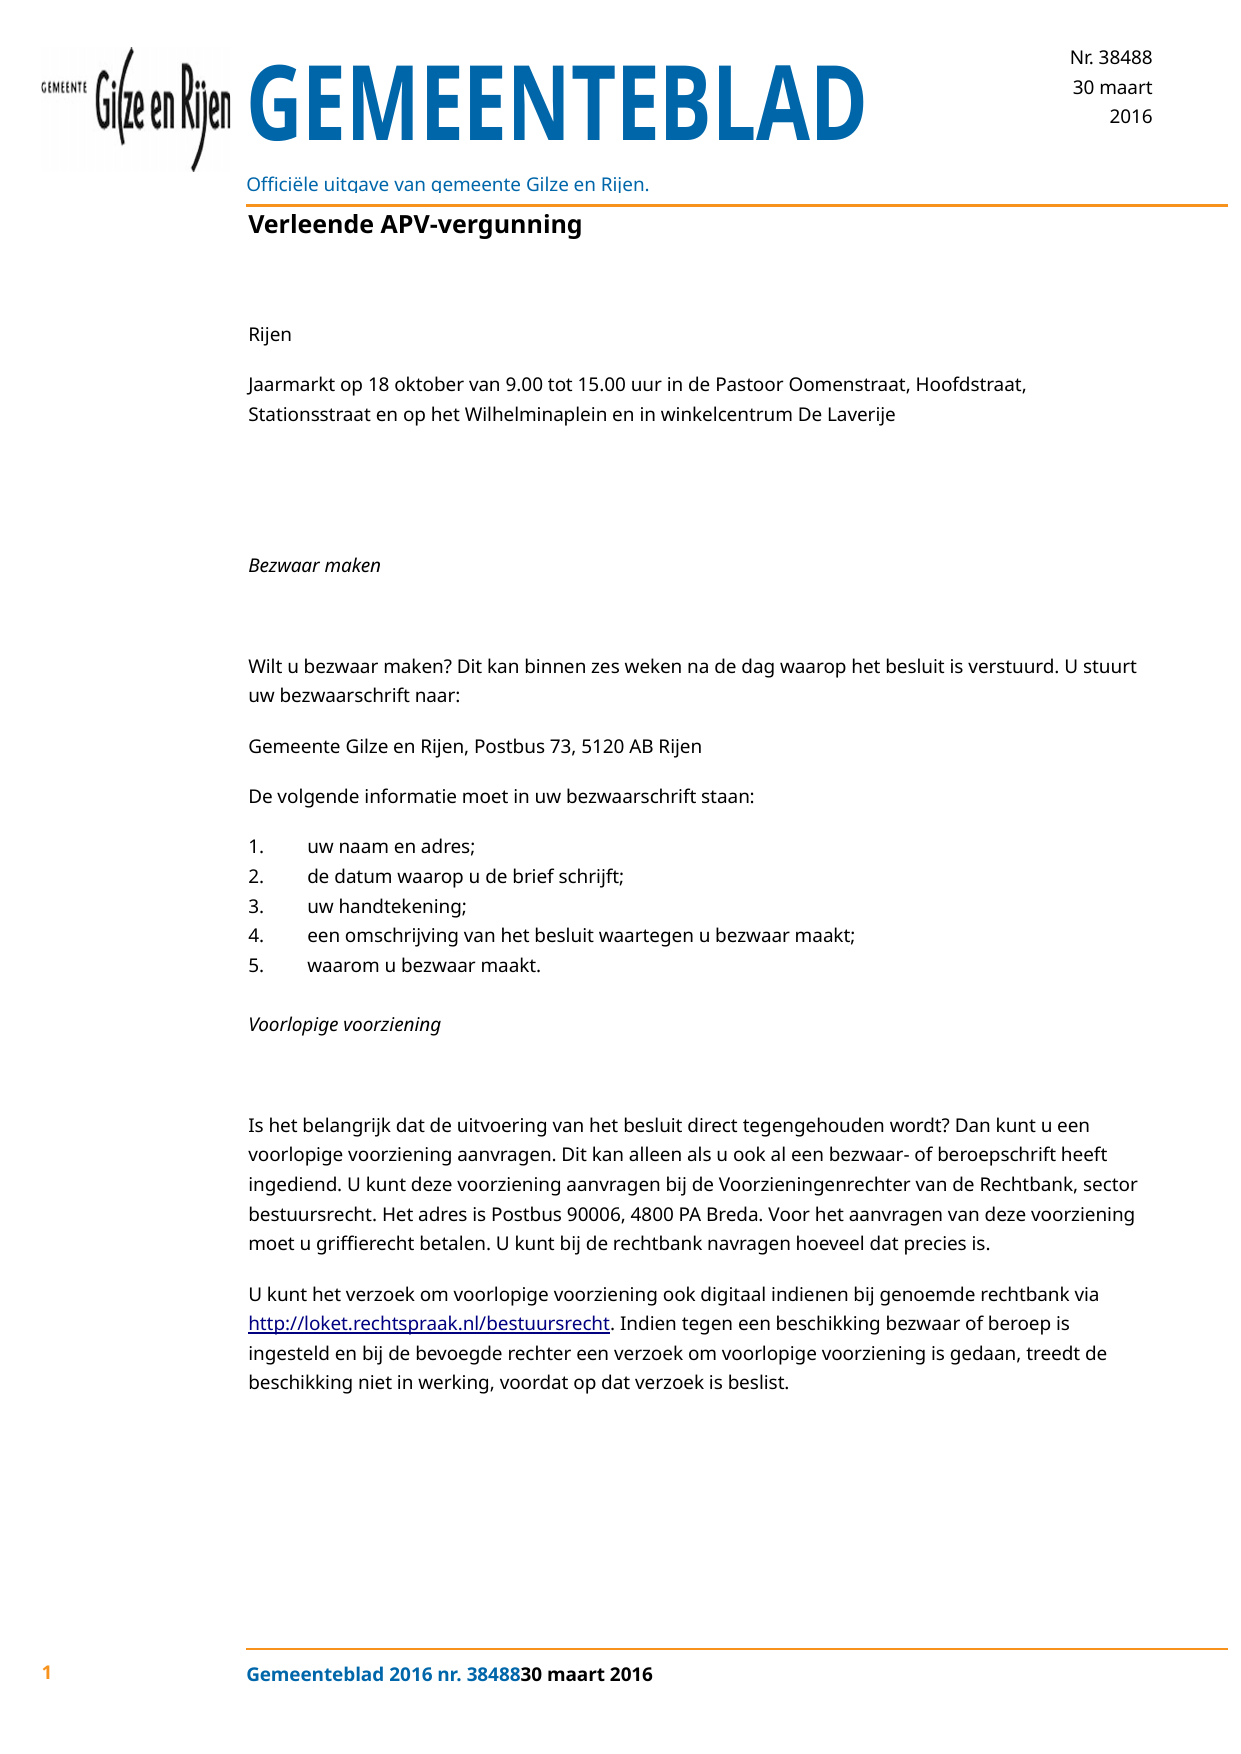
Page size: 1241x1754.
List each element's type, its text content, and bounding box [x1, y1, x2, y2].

list uw naam en adres; [248, 834, 1152, 859]
text Jaarmarkt op 18 oktober van 9.00 tot 15.00 uur in de Pastoor Oomenstraat, Hoofdstraat, Stationsstraat en op het Wilhelminaplein en in winkelcentrum De Laverije [248, 371, 1152, 426]
text Rijen [248, 321, 1152, 346]
list waarom u bezwaar maakt. [248, 952, 1152, 978]
text Is het belangrijk dat de uitvoering van het besluit direct tegengehouden wordt? Dan kunt u een voorlopige voorziening aanvragen. Dit kan alleen als u ook al een bezwaar- of beroepschrift heeft ingediend. U kunt deze voorziening aanvragen bij de Voorzieningenrechter van de Rechtbank, sector bestuursrecht. Het adres is Postbus 90006, 4800 PA Breda. Voor het aanvragen van deze voorziening moet u griffierecht betalen. U kunt bij de rechtbank navragen hoeveel dat precies is. [248, 1112, 1152, 1256]
text De volgende informatie moet in uw bezwaarschrift staan: [248, 783, 1152, 809]
text Verleende APV-vergunning [248, 207, 1152, 241]
list de datum waarop u de brief schrijft; [248, 863, 1152, 889]
text Wilt u bezwaar maken? Dit kan binnen zes weken na de dag waarop het besluit is verstuurd. U stuurt uw bezwaarschrift naar: [248, 653, 1152, 708]
list een omschrijving van het besluit waartegen u bezwaar maakt; [248, 922, 1152, 948]
text Gemeente Gilze en Rijen, Postbus 73, 5120 AB Rijen [248, 733, 1152, 758]
text U kunt het verzoek om voorlopige voorziening ook digitaal indienen bij genoemde rechtbank via http://loket.rechtspraak.nl/bestuursrecht. Indien tegen een beschikking bezwaar of beroep is ingesteld en bij de bevoegde rechter een verzoek om voorlopige voorziening is gedaan, treedt de beschikking niet in werking, voordat op dat verzoek is beslist. [248, 1281, 1152, 1395]
text Voorlopige voorziening [248, 1011, 1152, 1037]
text Bezwaar maken [248, 552, 1152, 578]
picture [41, 47, 231, 172]
list uw handtekening; [248, 893, 1152, 918]
